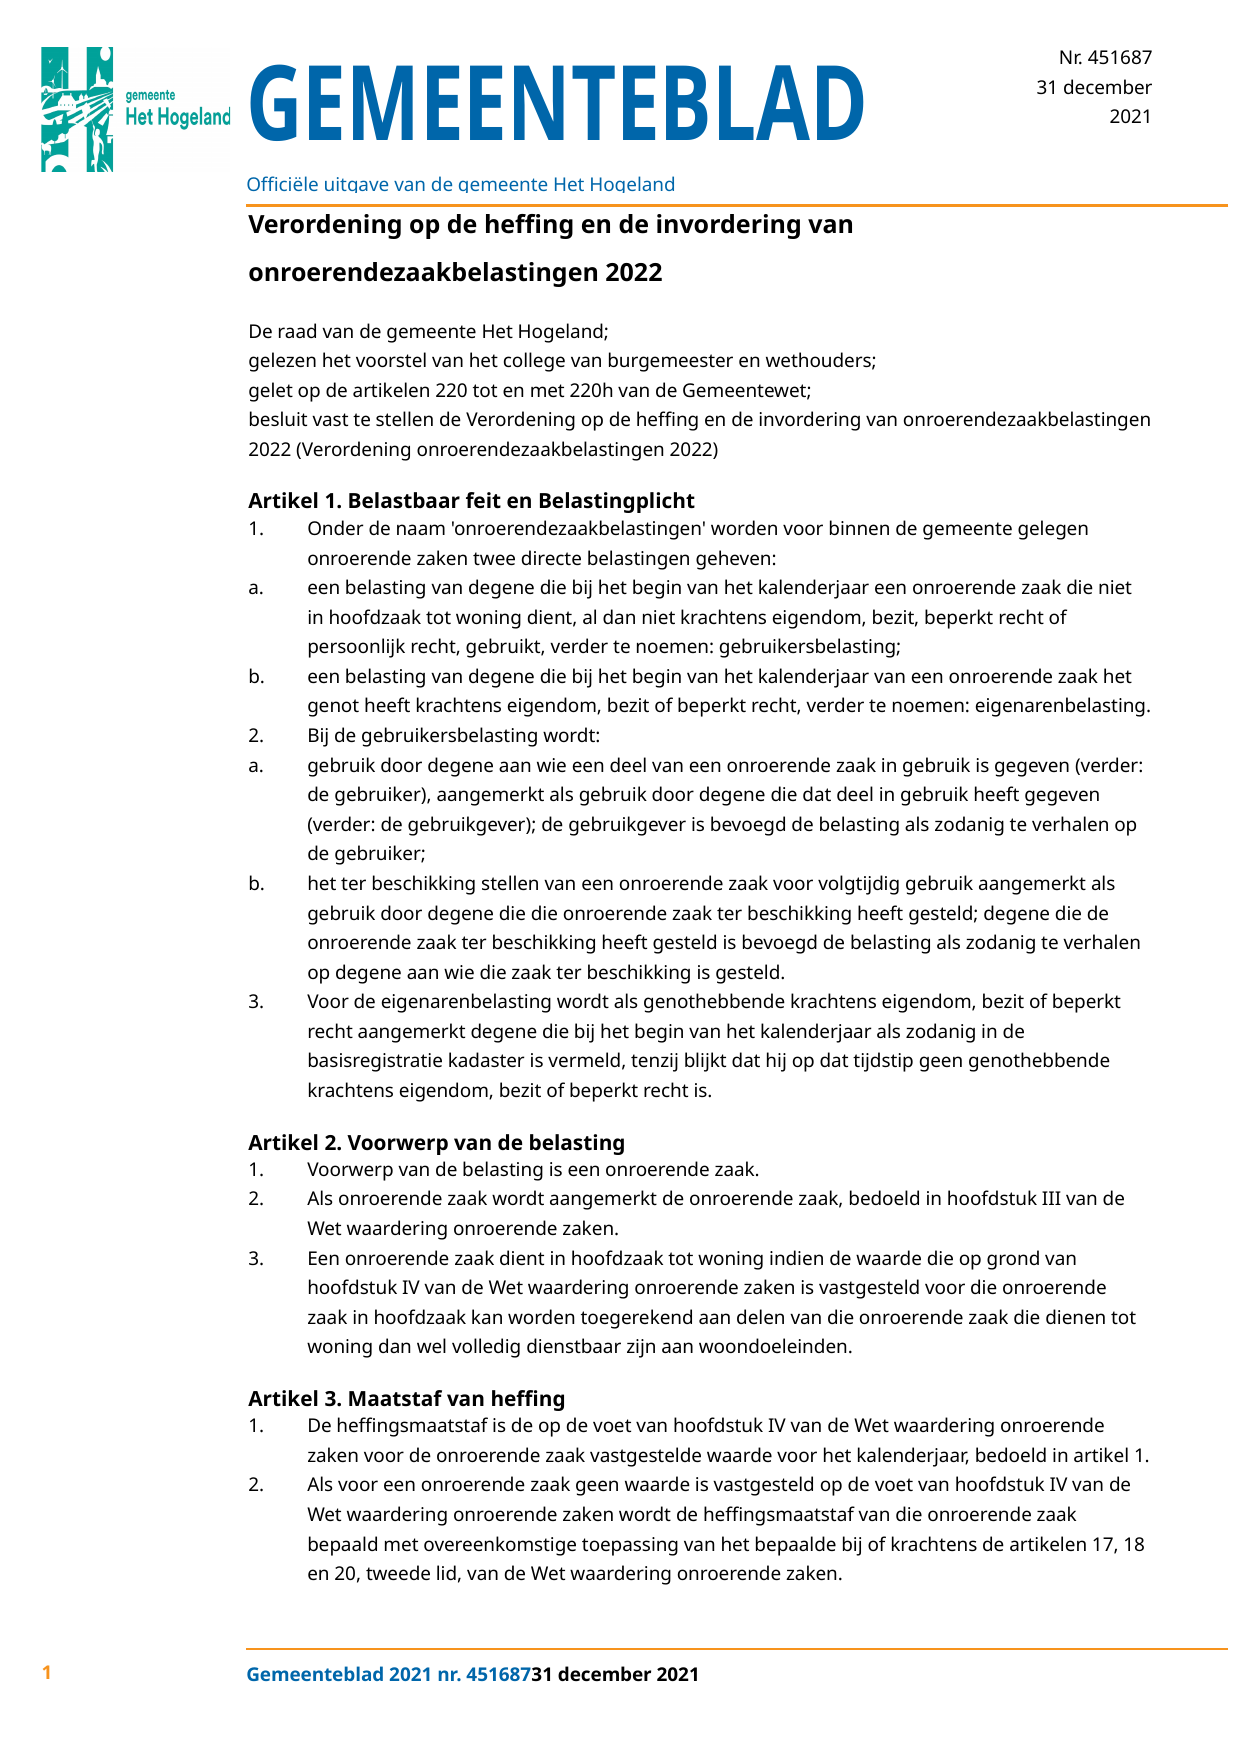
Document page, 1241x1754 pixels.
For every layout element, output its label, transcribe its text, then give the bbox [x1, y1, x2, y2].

list Voorwerp van de belasting is een onroerende zaak. [248, 1156, 1152, 1182]
list De heffingsmaatstaf is de op de voet van hoofdstuk IV van de Wet waardering onroerende zaken voor de onroerende zaak vastgestelde waarde voor het kalenderjaar, bedoeld in artikel 1. [248, 1412, 1152, 1468]
text gelezen het voorstel van het college van burgemeester en wethouders; [248, 347, 1152, 373]
text besluit vast te stellen de Verordening op de heffing en de invordering van onroerendezaakbelastingen 2022 (Verordening onroerendezaakbelastingen 2022) [248, 407, 1152, 462]
picture [41, 47, 231, 172]
text Artikel 1. Belastbaar feit en Belastingplicht [248, 487, 1152, 515]
list een belasting van degene die bij het begin van het kalenderjaar een onroerende zaak die niet in hoofdzaak tot woning dient, al dan niet krachtens eigendom, bezit, beperkt recht of persoonlijk recht, gebruikt, verder te noemen: gebruikersbelasting; [248, 574, 1152, 659]
list Een onroerende zaak dient in hoofdzaak tot woning indien de waarde die op grond van hoofdstuk IV van de Wet waardering onroerende zaken is vastgesteld voor die onroerende zaak in hoofdzaak kan worden toegerekend aan delen van die onroerende zaak die dienen tot woning dan wel volledig dienstbaar zijn aan woondoeleinden. [248, 1245, 1152, 1359]
list het ter beschikking stellen van een onroerende zaak voor volgtijdig gebruik aangemerkt als gebruik door degene die die onroerende zaak ter beschikking heeft gesteld; degene die de onroerende zaak ter beschikking heeft gesteld is bevoegd de belasting als zodanig te verhalen op degene aan wie die zaak ter beschikking is gesteld. [248, 870, 1152, 984]
list een belasting van degene die bij het begin van het kalenderjaar van een onroerende zaak het genot heeft krachtens eigendom, bezit of beperkt recht, verder te noemen: eigenarenbelasting. [248, 663, 1152, 718]
text Verordening op de heffing en de invordering van onroerendezaakbelastingen 2022 [248, 207, 1152, 288]
list gebruik door degene aan wie een deel van een onroerende zaak in gebruik is gegeven (verder: de gebruiker), aangemerkt als gebruik door degene die dat deel in gebruik heeft gegeven (verder: de gebruikgever); de gebruikgever is bevoegd de belasting als zodanig te verhalen op de gebruiker; [248, 752, 1152, 866]
list Als onroerende zaak wordt aangemerkt de onroerende zaak, bedoeld in hoofdstuk III van de Wet waardering onroerende zaken. [248, 1186, 1152, 1241]
list Onder de naam 'onroerendezaakbelastingen' worden voor binnen de gemeente gelegen onroerende zaken twee directe belastingen geheven: [248, 515, 1152, 570]
list Voor de eigenarenbelasting wordt als genothebbende krachtens eigendom, bezit of beperkt recht aangemerkt degene die bij het begin van het kalenderjaar als zodanig in de basisregistratie kadaster is vermeld, tenzij blijkt dat hij op dat tijdstip geen genothebbende krachtens eigendom, bezit of beperkt recht is. [248, 988, 1152, 1103]
list Bij de gebruikersbelasting wordt: [248, 722, 1152, 748]
text Artikel 3. Maatstaf van heffing [248, 1384, 1152, 1412]
list Als voor een onroerende zaak geen waarde is vastgesteld op de voet van hoofdstuk IV van de Wet waardering onroerende zaken wordt de heffingsmaatstaf van die onroerende zaak bepaald met overeenkomstige toepassing van het bepaalde bij of krachtens de artikelen 17, 18 en 20, tweede lid, van de Wet waardering onroerende zaken. [248, 1472, 1152, 1586]
text De raad van de gemeente Het Hogeland; [248, 318, 1152, 344]
text Artikel 2. Voorwerp van de belasting [248, 1128, 1152, 1156]
text gelet op de artikelen 220 tot en met 220h van de Gemeentewet; [248, 377, 1152, 403]
